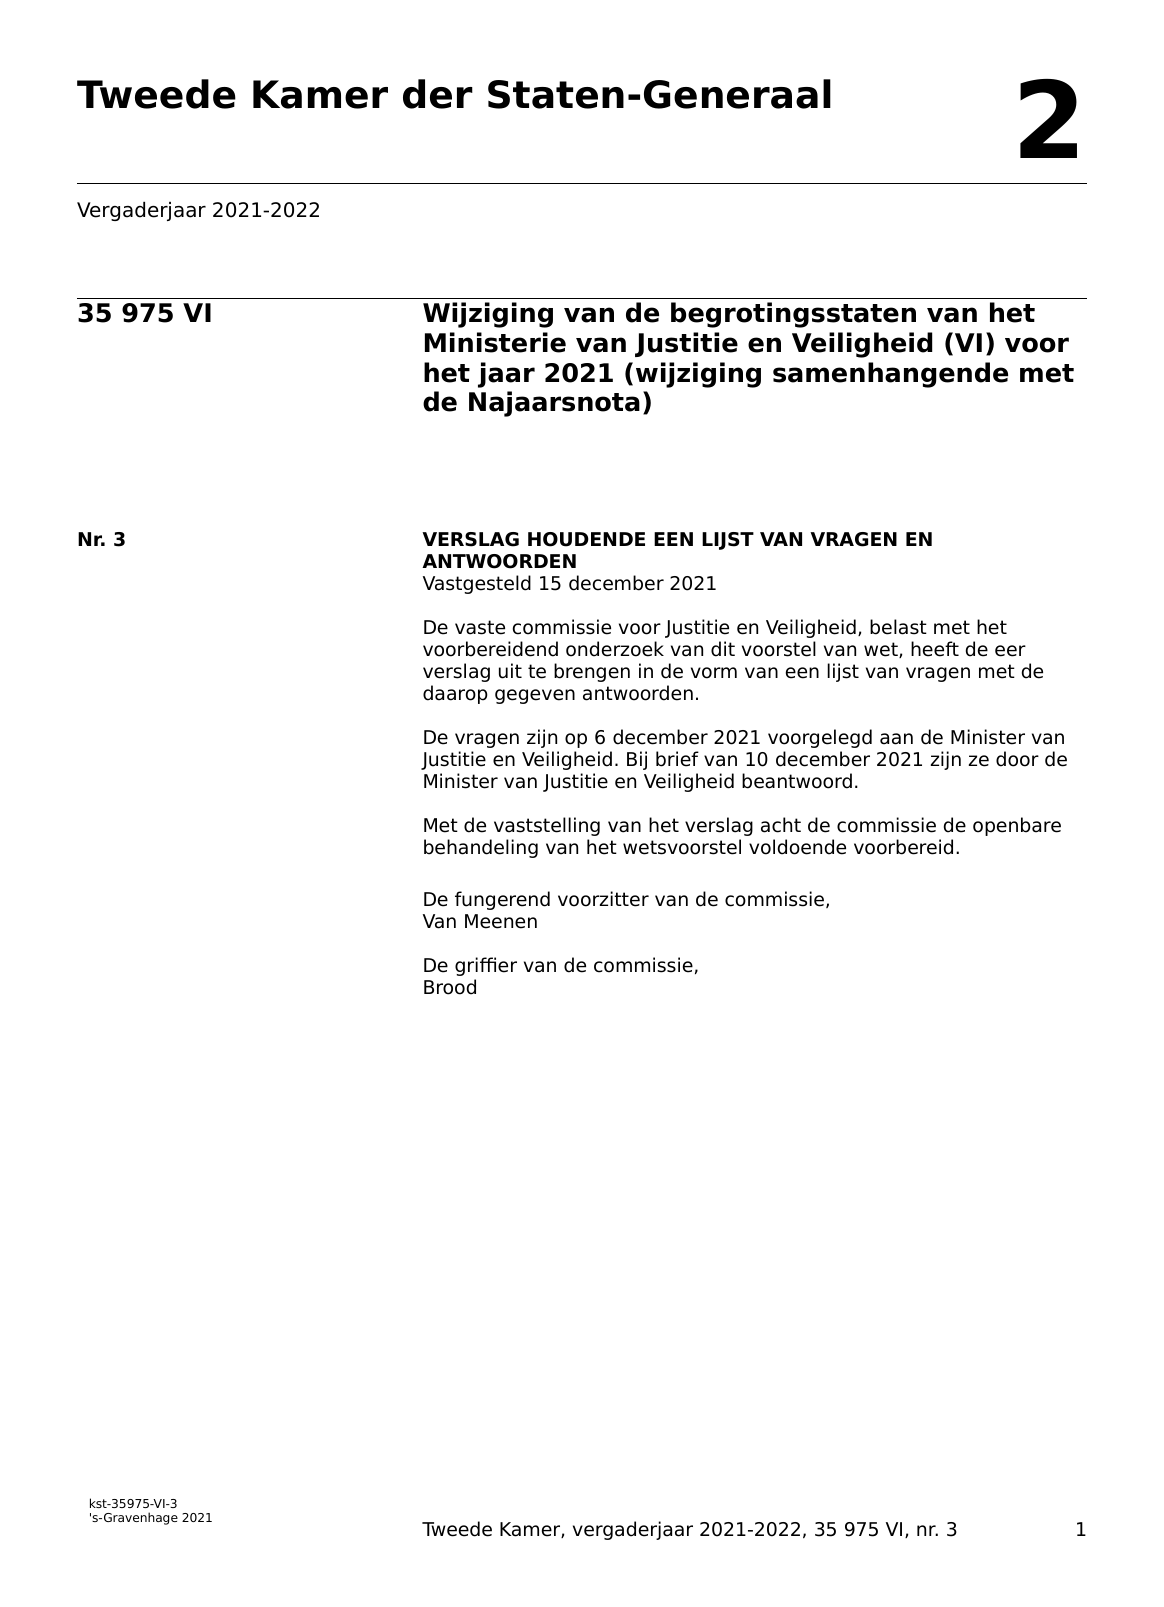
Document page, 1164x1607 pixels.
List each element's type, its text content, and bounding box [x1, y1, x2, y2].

subtitle 35 975 VI Wijziging van de begrotingsstaten van het Ministerie van Justitie en Veiligheid (VI) voor het jaar 2021 (wijziging samenhangende met de Najaarsnota) [77, 299, 1087, 418]
text 's-Gravenhage 2021 [88, 1511, 323, 1525]
text De vaste commissie voor Justitie en Veiligheid, belast met het voorbereidend onderzoek van dit voorstel van wet, heeft de eer verslag uit te brengen in de vorm van een lijst van vragen met de daarop gegeven antwoorden. [422, 617, 1087, 705]
table_header Tweede Kamer der Staten-Generaal [77, 59, 886, 183]
text De fungerend voorzitter van de commissie, Van Meenen [422, 889, 1087, 933]
text De vragen zijn op 6 december 2021 voorgelegd aan de Minister van Justitie en Veiligheid. Bij brief van 10 december 2021 zijn ze door de Minister van Justitie en Veiligheid beantwoord. [422, 727, 1087, 793]
text kst-35975-VI-3 [88, 1497, 323, 1511]
table_cell Vergaderjaar 2021-2022 [77, 184, 1087, 298]
text Vastgesteld 15 december 2021 [422, 573, 1087, 595]
table_header 2 [886, 59, 1087, 183]
subtitle Nr. 3 VERSLAG HOUDENDE EEN LIJST VAN VRAGEN EN ANTWOORDEN [77, 529, 1087, 573]
text Met de vaststelling van het verslag acht de commissie de openbare behandeling van het wetsvoorstel voldoende voorbereid. [422, 815, 1087, 859]
text De griffier van de commissie, Brood [422, 955, 1087, 999]
